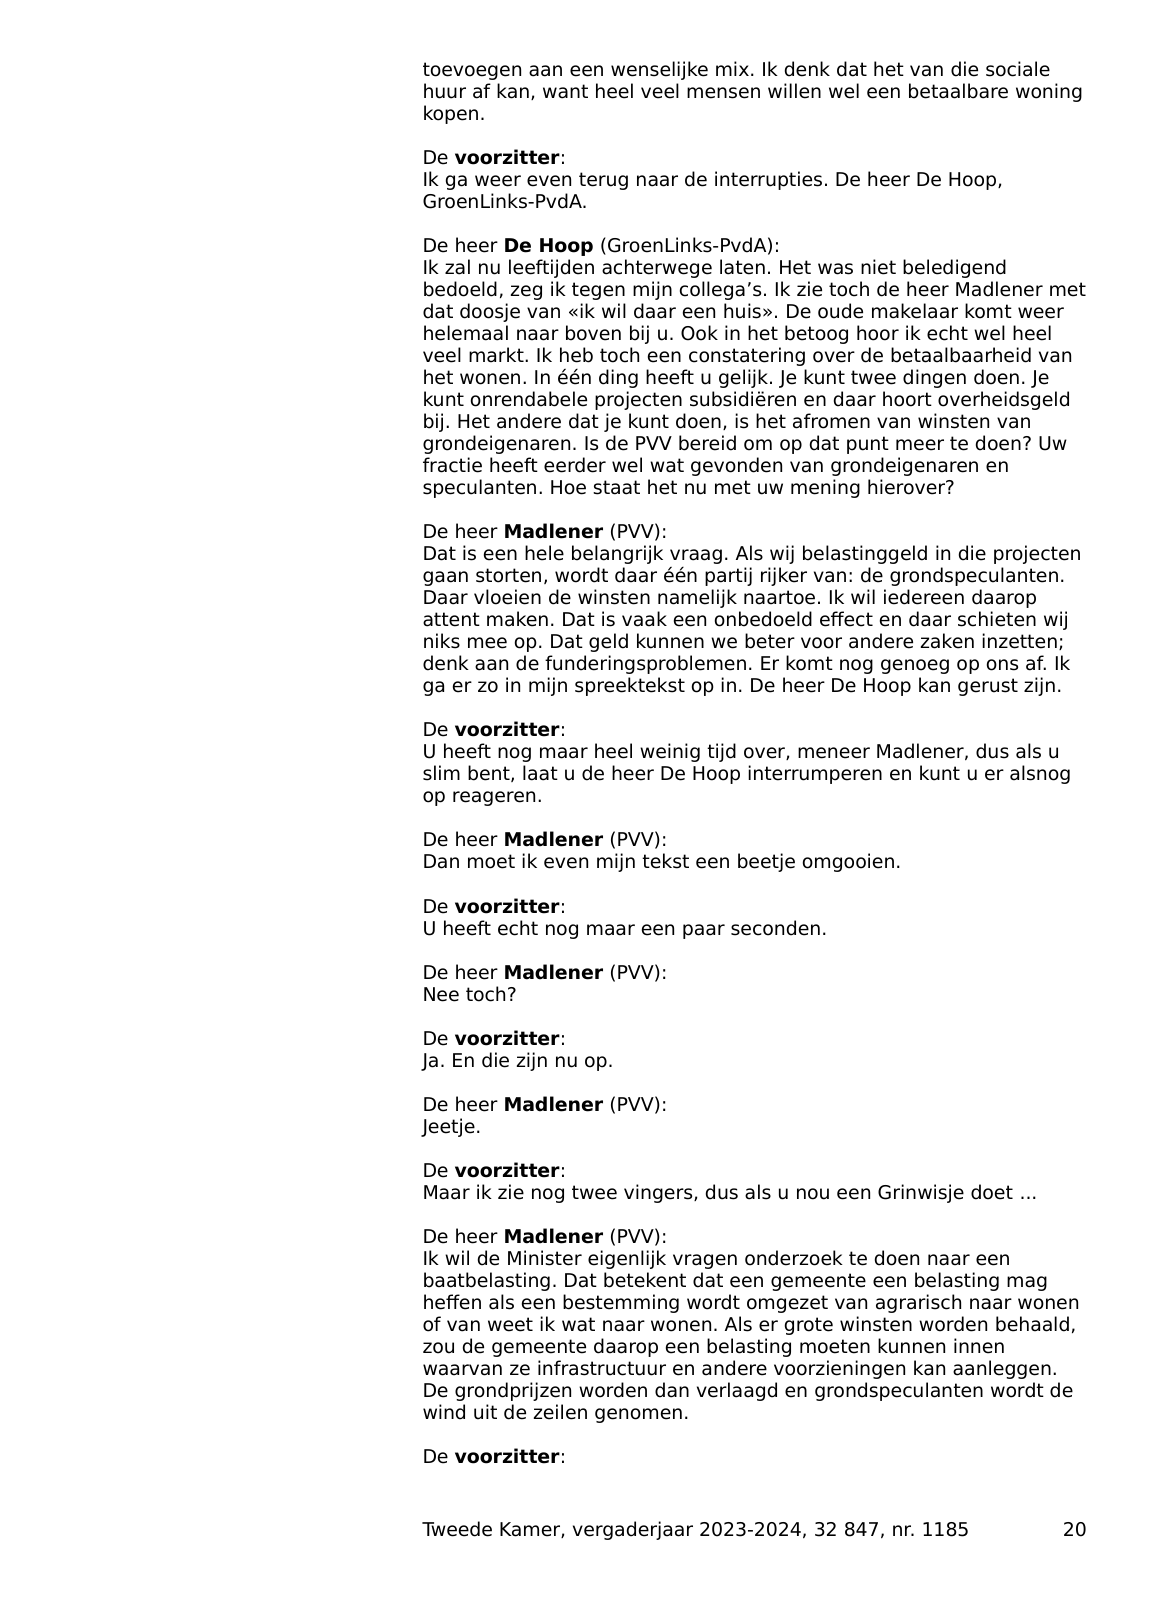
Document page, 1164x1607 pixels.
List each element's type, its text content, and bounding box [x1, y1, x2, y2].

text toevoegen aan een wenselijke mix. Ik denk dat het van die sociale huur af kan, want heel veel mensen willen wel een betaalbare woning kopen. [422, 59, 1087, 125]
text De heer Madlener (PVV): [422, 521, 1087, 543]
text De voorzitter: [422, 1446, 1087, 1468]
text De heer De Hoop (GroenLinks-PvdA): [422, 235, 1087, 257]
text Dat is een hele belangrijk vraag. Als wij belastinggeld in die projecten gaan storten, wordt daar één partij rijker van: de grondspeculanten. Daar vloeien de winsten namelijk naartoe. Ik wil iedereen daarop attent maken. Dat is vaak een onbedoeld effect en daar schieten wij niks mee op. Dat geld kunnen we beter voor andere zaken inzetten; denk aan de funderingsproblemen. Er komt nog genoeg op ons af. Ik ga er zo in mijn spreektekst op in. De heer De Hoop kan gerust zijn. [422, 543, 1087, 697]
text Nee toch? [422, 984, 1087, 1006]
text U heeft nog maar heel weinig tijd over, meneer Madlener, dus als u slim bent, laat u de heer De Hoop interrumperen en kunt u er alsnog op reageren. [422, 741, 1087, 807]
text De voorzitter: [422, 147, 1087, 169]
text De voorzitter: [422, 896, 1087, 917]
text Maar ik zie nog twee vingers, dus als u nou een Grinwisje doet ... [422, 1182, 1087, 1204]
text Ik zal nu leeftijden achterwege laten. Het was niet beledigend bedoeld, zeg ik tegen mijn collega’s. Ik zie toch de heer Madlener met dat doosje van «ik wil daar een huis». De oude makelaar komt weer helemaal naar boven bij u. Ook in het betoog hoor ik echt wel heel veel markt. Ik heb toch een constatering over de betaalbaarheid van het wonen. In één ding heeft u gelijk. Je kunt twee dingen doen. Je kunt onrendabele projecten subsidiëren en daar hoort overheidsgeld bij. Het andere dat je kunt doen, is het afromen van winsten van grondeigenaren. Is de PVV bereid om op dat punt meer te doen? Uw fractie heeft eerder wel wat gevonden van grondeigenaren en speculanten. Hoe staat het nu met uw mening hierover? [422, 257, 1087, 499]
text Jeetje. [422, 1116, 1087, 1138]
text De heer Madlener (PVV): [422, 1094, 1087, 1116]
text De heer Madlener (PVV): [422, 1226, 1087, 1248]
text De heer Madlener (PVV): [422, 962, 1087, 984]
text De voorzitter: [422, 719, 1087, 741]
text De voorzitter: [422, 1160, 1087, 1182]
text Ik ga weer even terug naar de interrupties. De heer De Hoop, GroenLinks-PvdA. [422, 169, 1087, 213]
text U heeft echt nog maar een paar seconden. [422, 917, 1087, 939]
text De voorzitter: [422, 1028, 1087, 1050]
text Dan moet ik even mijn tekst een beetje omgooien. [422, 851, 1087, 873]
text Ja. En die zijn nu op. [422, 1050, 1087, 1072]
text Ik wil de Minister eigenlijk vragen onderzoek te doen naar een baatbelasting. Dat betekent dat een gemeente een belasting mag heffen als een bestemming wordt omgezet van agrarisch naar wonen of van weet ik wat naar wonen. Als er grote winsten worden behaald, zou de gemeente daarop een belasting moeten kunnen innen waarvan ze infrastructuur en andere voorzieningen kan aanleggen. De grondprijzen worden dan verlaagd en grondspeculanten wordt de wind uit de zeilen genomen. [422, 1248, 1087, 1424]
text De heer Madlener (PVV): [422, 829, 1087, 851]
